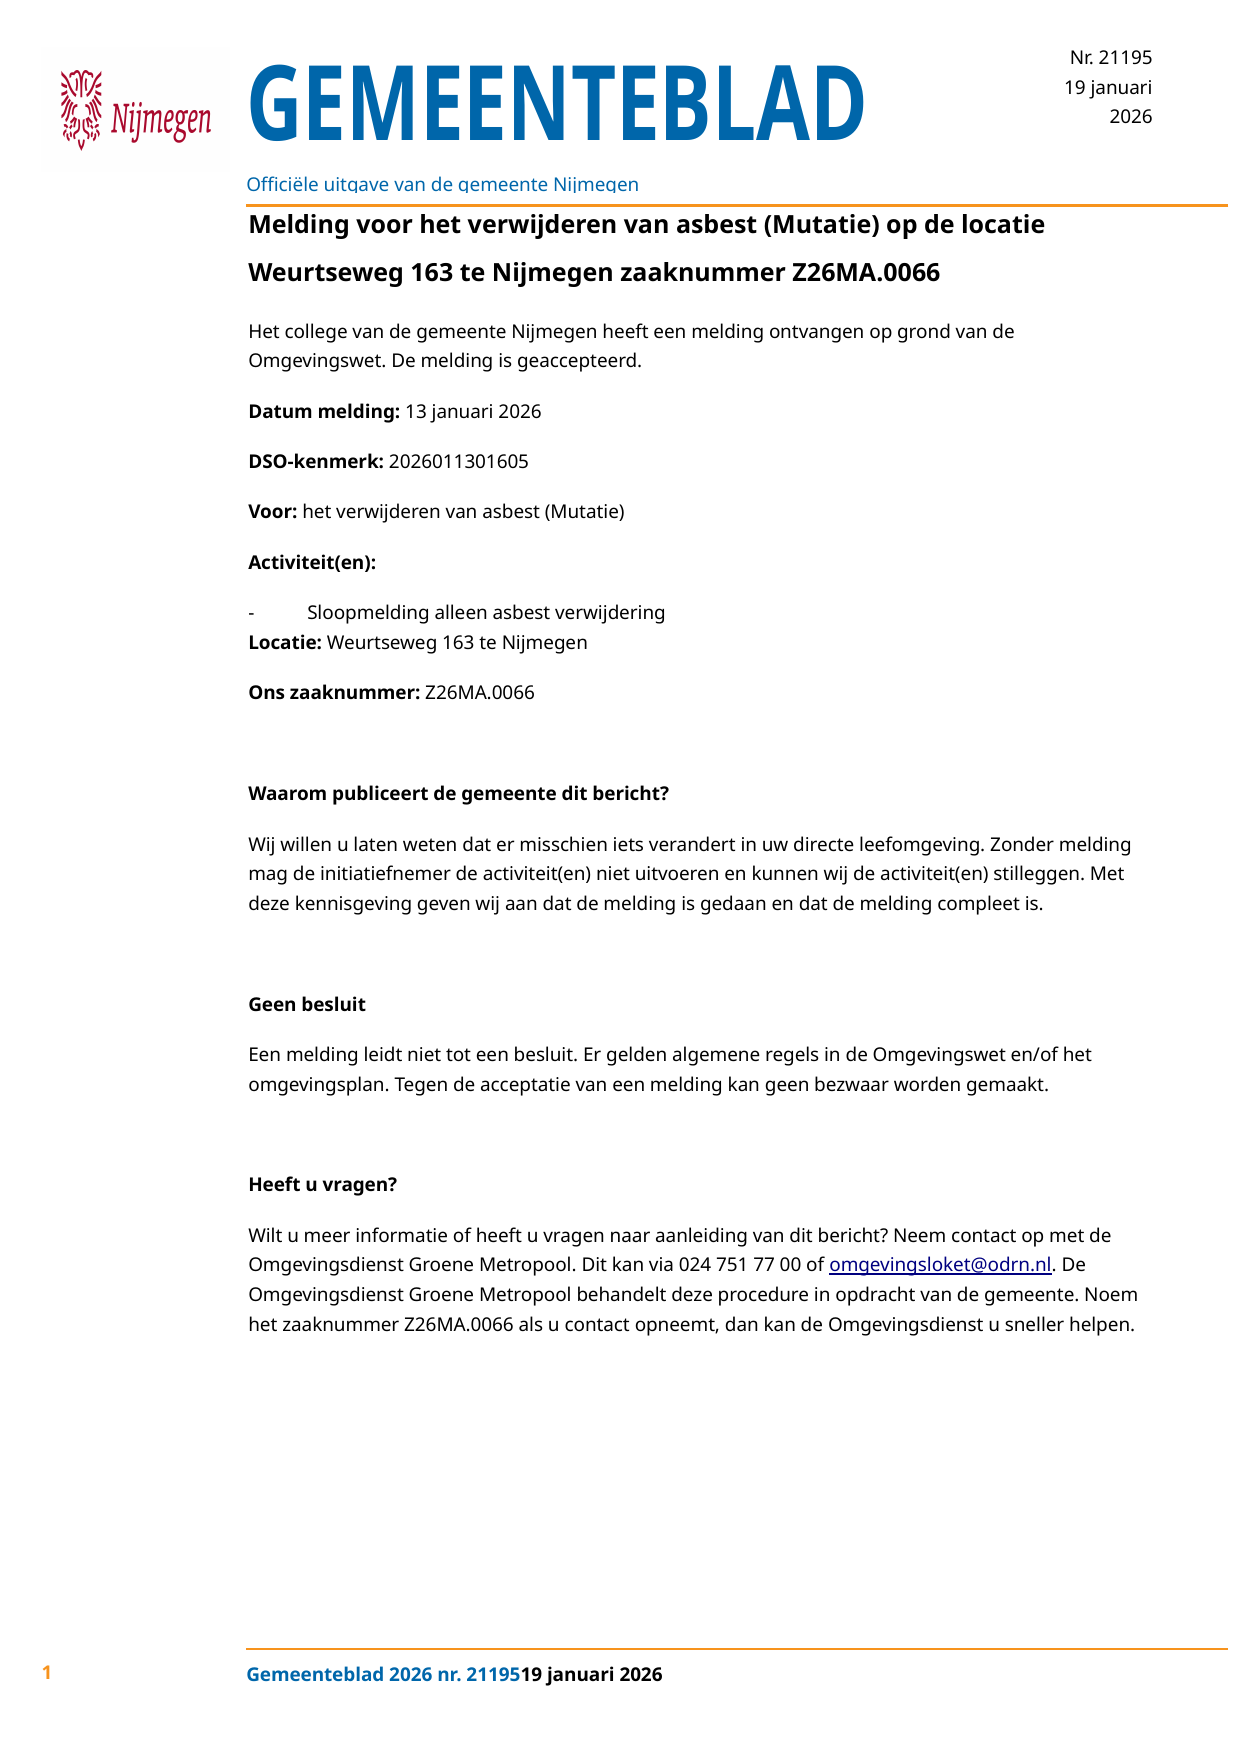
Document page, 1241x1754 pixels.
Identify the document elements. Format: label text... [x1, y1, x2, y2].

picture [41, 47, 231, 172]
text Datum melding: 13 januari 2026 [248, 398, 1152, 424]
text Ons zaaknummer: Z26MA.0066 [248, 679, 1152, 705]
text Wij willen u laten weten dat er misschien iets verandert in uw directe leefomgeving. Zonder melding mag de initiatiefnemer de activiteit(en) niet uitvoeren en kunnen wij de activiteit(en) stilleggen. Met deze kennisgeving geven wij aan dat de melding is gedaan en dat de melding compleet is. [248, 831, 1152, 916]
list Sloopmelding alleen asbest verwijdering [248, 599, 1152, 625]
text Een melding leidt niet tot een besluit. Er gelden algemene regels in de Omgevingswet en/of het omgevingsplan. Tegen de acceptatie van een melding kan geen bezwaar worden gemaakt. [248, 1041, 1152, 1097]
text Voor: het verwijderen van asbest (Mutatie) [248, 499, 1152, 524]
text Geen besluit [248, 991, 1152, 1017]
text Heeft u vragen? [248, 1172, 1152, 1197]
text Het college van de gemeente Nijmegen heeft een melding ontvangen op grond van de Omgevingswet. De melding is geaccepteerd. [248, 318, 1152, 373]
text Melding voor het verwijderen van asbest (Mutatie) op de locatie Weurtseweg 163 te Nijmegen zaaknummer Z26MA.0066 [248, 207, 1152, 288]
text Activiteit(en): [248, 549, 1152, 575]
text Locatie: Weurtseweg 163 te Nijmegen [248, 629, 1152, 655]
text DSO-kenmerk: 2026011301605 [248, 448, 1152, 474]
text Waarom publiceert de gemeente dit bericht? [248, 780, 1152, 806]
text Wilt u meer informatie of heeft u vragen naar aanleiding van dit bericht? Neem contact op met de Omgevingsdienst Groene Metropool. Dit kan via 024 751 77 00 of omgevingsloket@odrn.nl. De Omgevingsdienst Groene Metropool behandelt deze procedure in opdracht van de gemeente. Noem het zaaknummer Z26MA.0066 als u contact opneemt, dan kan de Omgevingsdienst u sneller helpen. [248, 1222, 1152, 1337]
